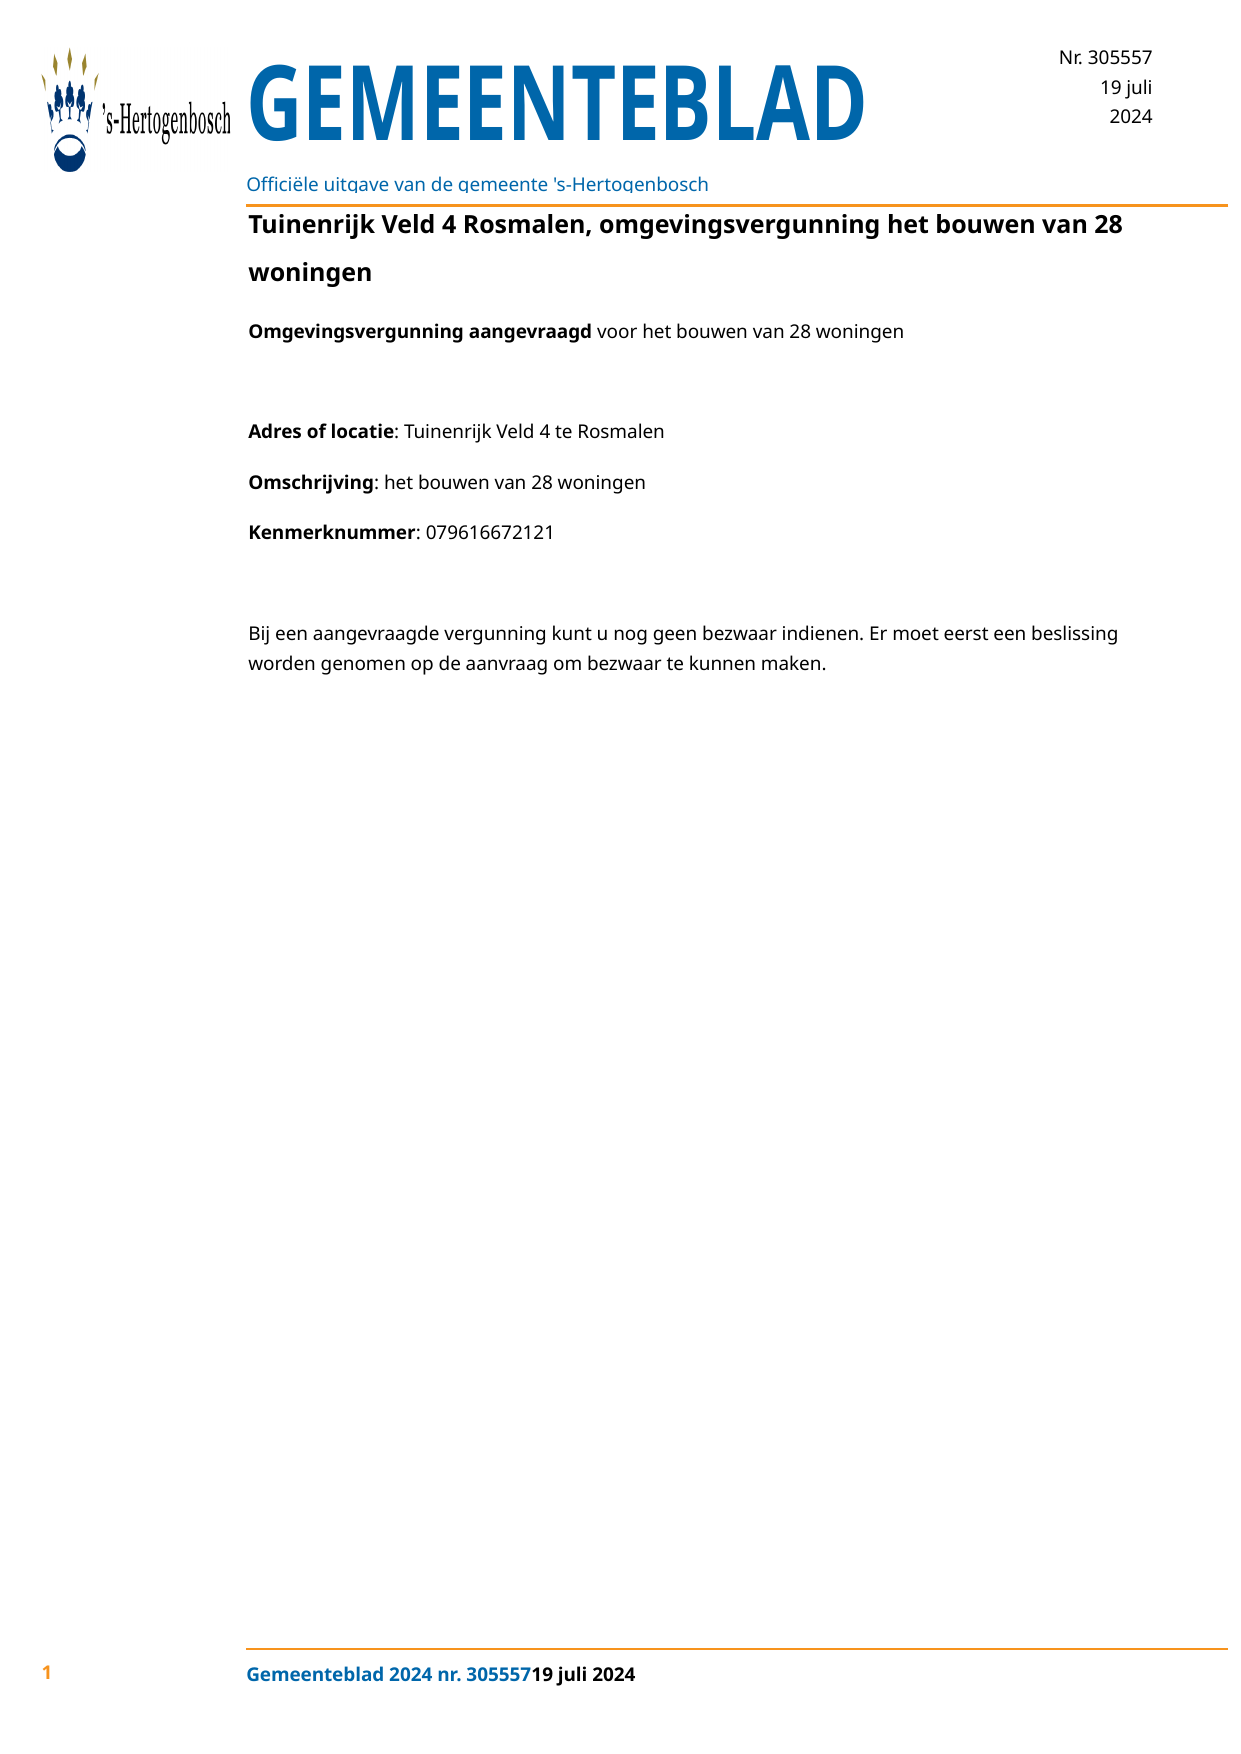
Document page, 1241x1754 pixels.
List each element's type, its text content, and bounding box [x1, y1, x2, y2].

text Omschrijving: het bouwen van 28 woningen [248, 469, 1152, 495]
text Tuinenrijk Veld 4 Rosmalen, omgevingsvergunning het bouwen van 28 woningen [248, 207, 1152, 288]
picture [41, 47, 231, 172]
text Omgevingsvergunning aangevraagd voor het bouwen van 28 woningen [248, 318, 1152, 344]
text Kenmerknummer: 079616672121 [248, 519, 1152, 545]
text Bij een aangevraagde vergunning kunt u nog geen bezwaar indienen. Er moet eerst een beslissing worden genomen op de aanvraag om bezwaar te kunnen maken. [248, 620, 1152, 676]
text Adres of locatie: Tuinenrijk Veld 4 te Rosmalen [248, 419, 1152, 444]
